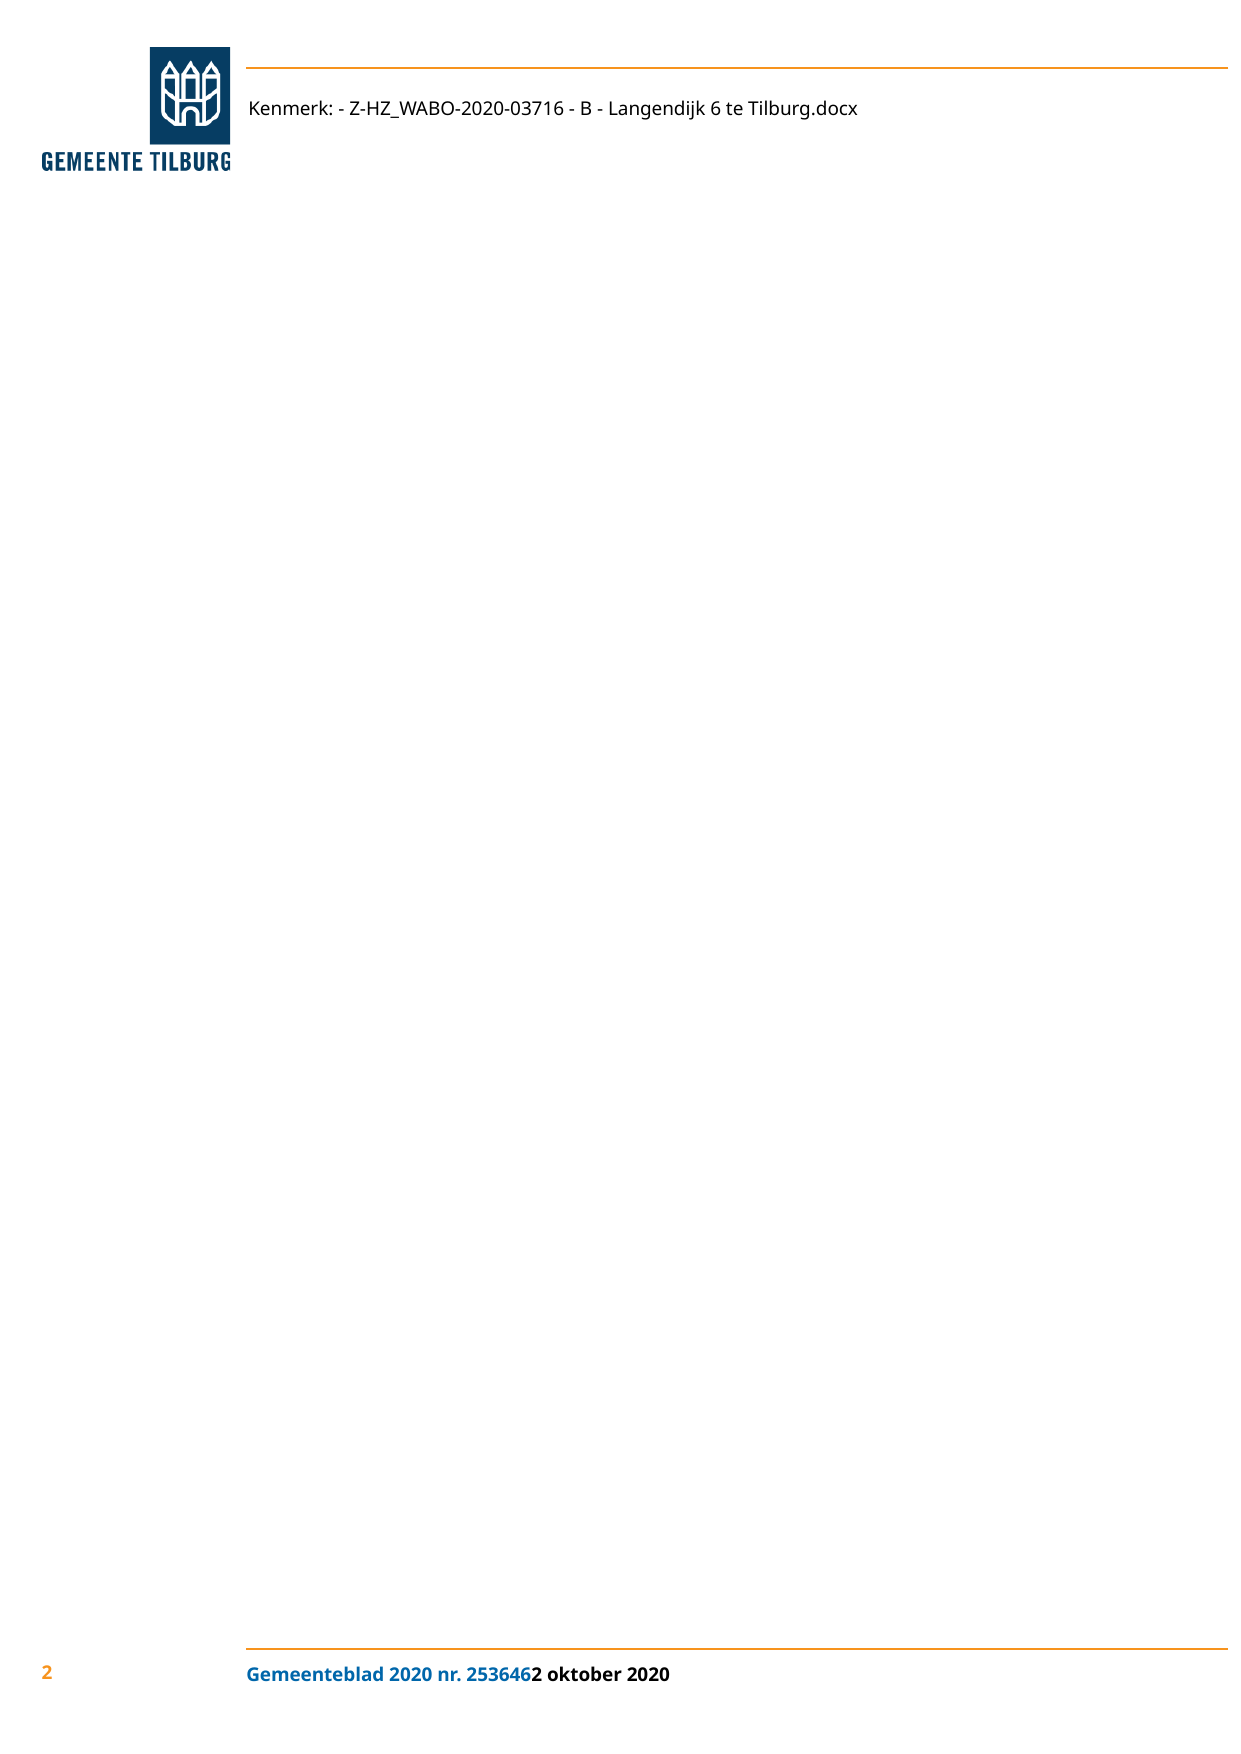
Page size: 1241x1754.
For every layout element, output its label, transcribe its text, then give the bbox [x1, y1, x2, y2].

picture [41, 47, 231, 172]
text Kenmerk: - Z-HZ_WABO-2020-03716 - B - Langendijk 6 te Tilburg.docx [248, 95, 1152, 121]
